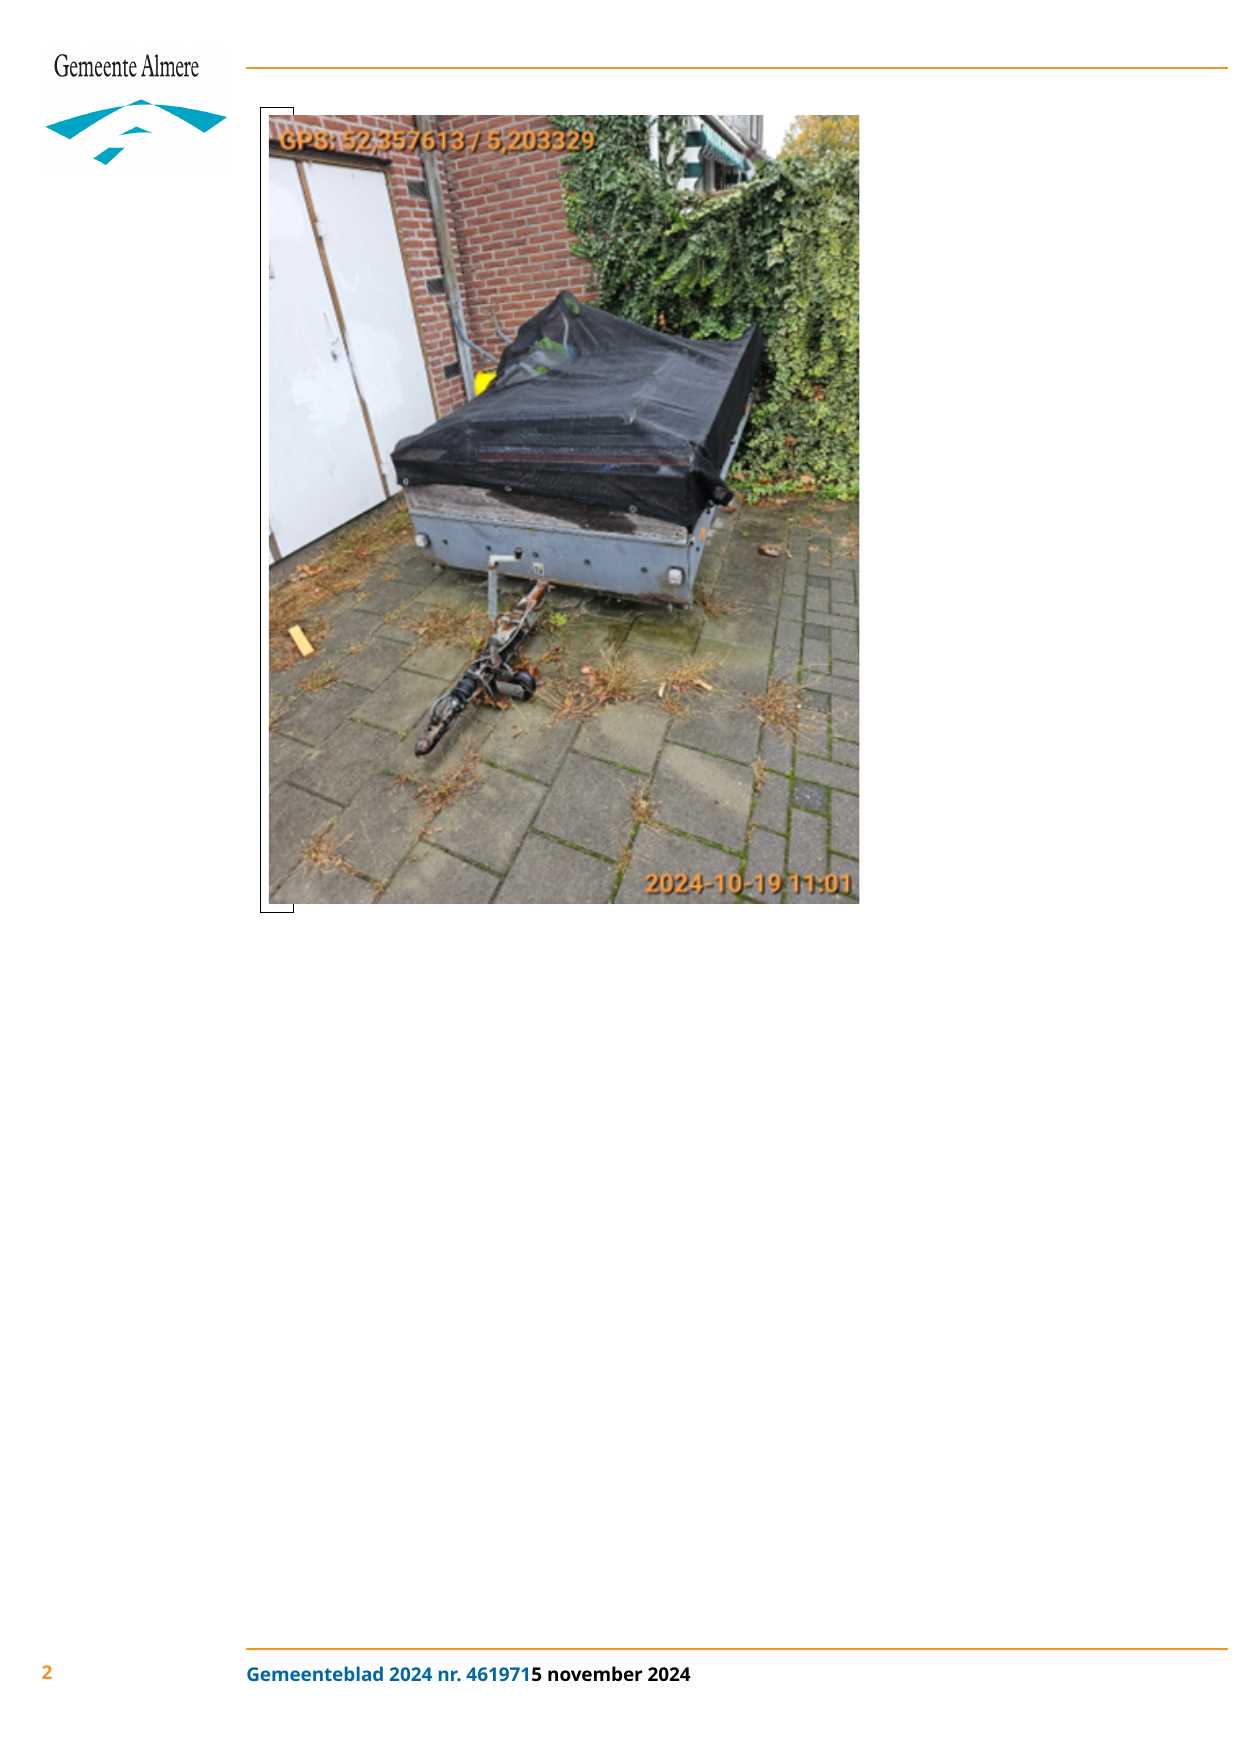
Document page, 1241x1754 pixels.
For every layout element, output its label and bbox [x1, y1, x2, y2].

picture [268, 115, 860, 904]
picture [41, 47, 231, 172]
